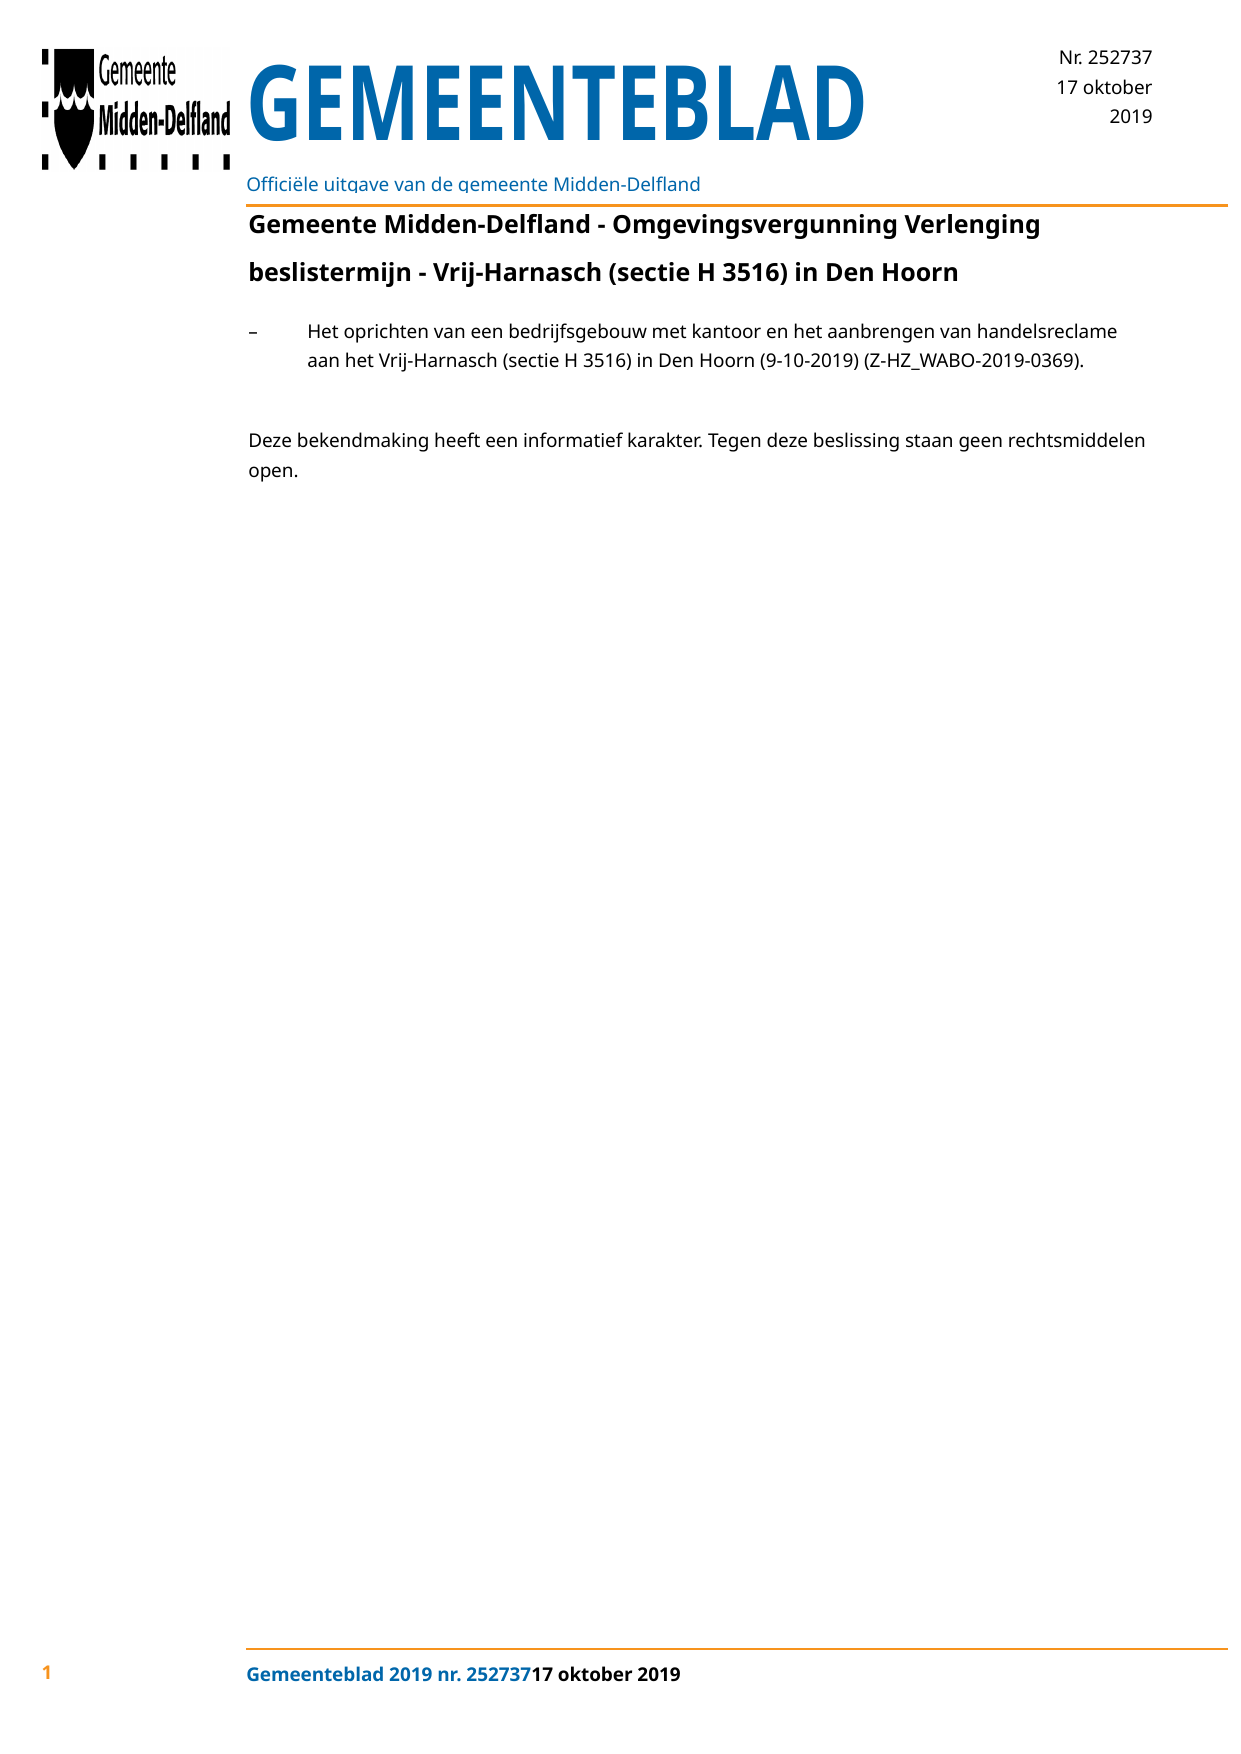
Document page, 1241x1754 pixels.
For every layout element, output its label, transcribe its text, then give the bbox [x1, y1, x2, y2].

text Gemeente Midden-Delfland - Omgevingsvergunning Verlenging beslistermijn - Vrij-Harnasch (sectie H 3516) in Den Hoorn [248, 207, 1152, 288]
picture [41, 47, 231, 172]
list Het oprichten van een bedrijfsgebouw met kantoor en het aanbrengen van handelsreclame aan het Vrij-Harnasch (sectie H 3516) in Den Hoorn (9-10-2019) (Z-HZ_WABO-2019-0369). [248, 318, 1152, 373]
text Deze bekendmaking heeft een informatief karakter. Tegen deze beslissing staan geen rechtsmiddelen open. [248, 427, 1152, 483]
